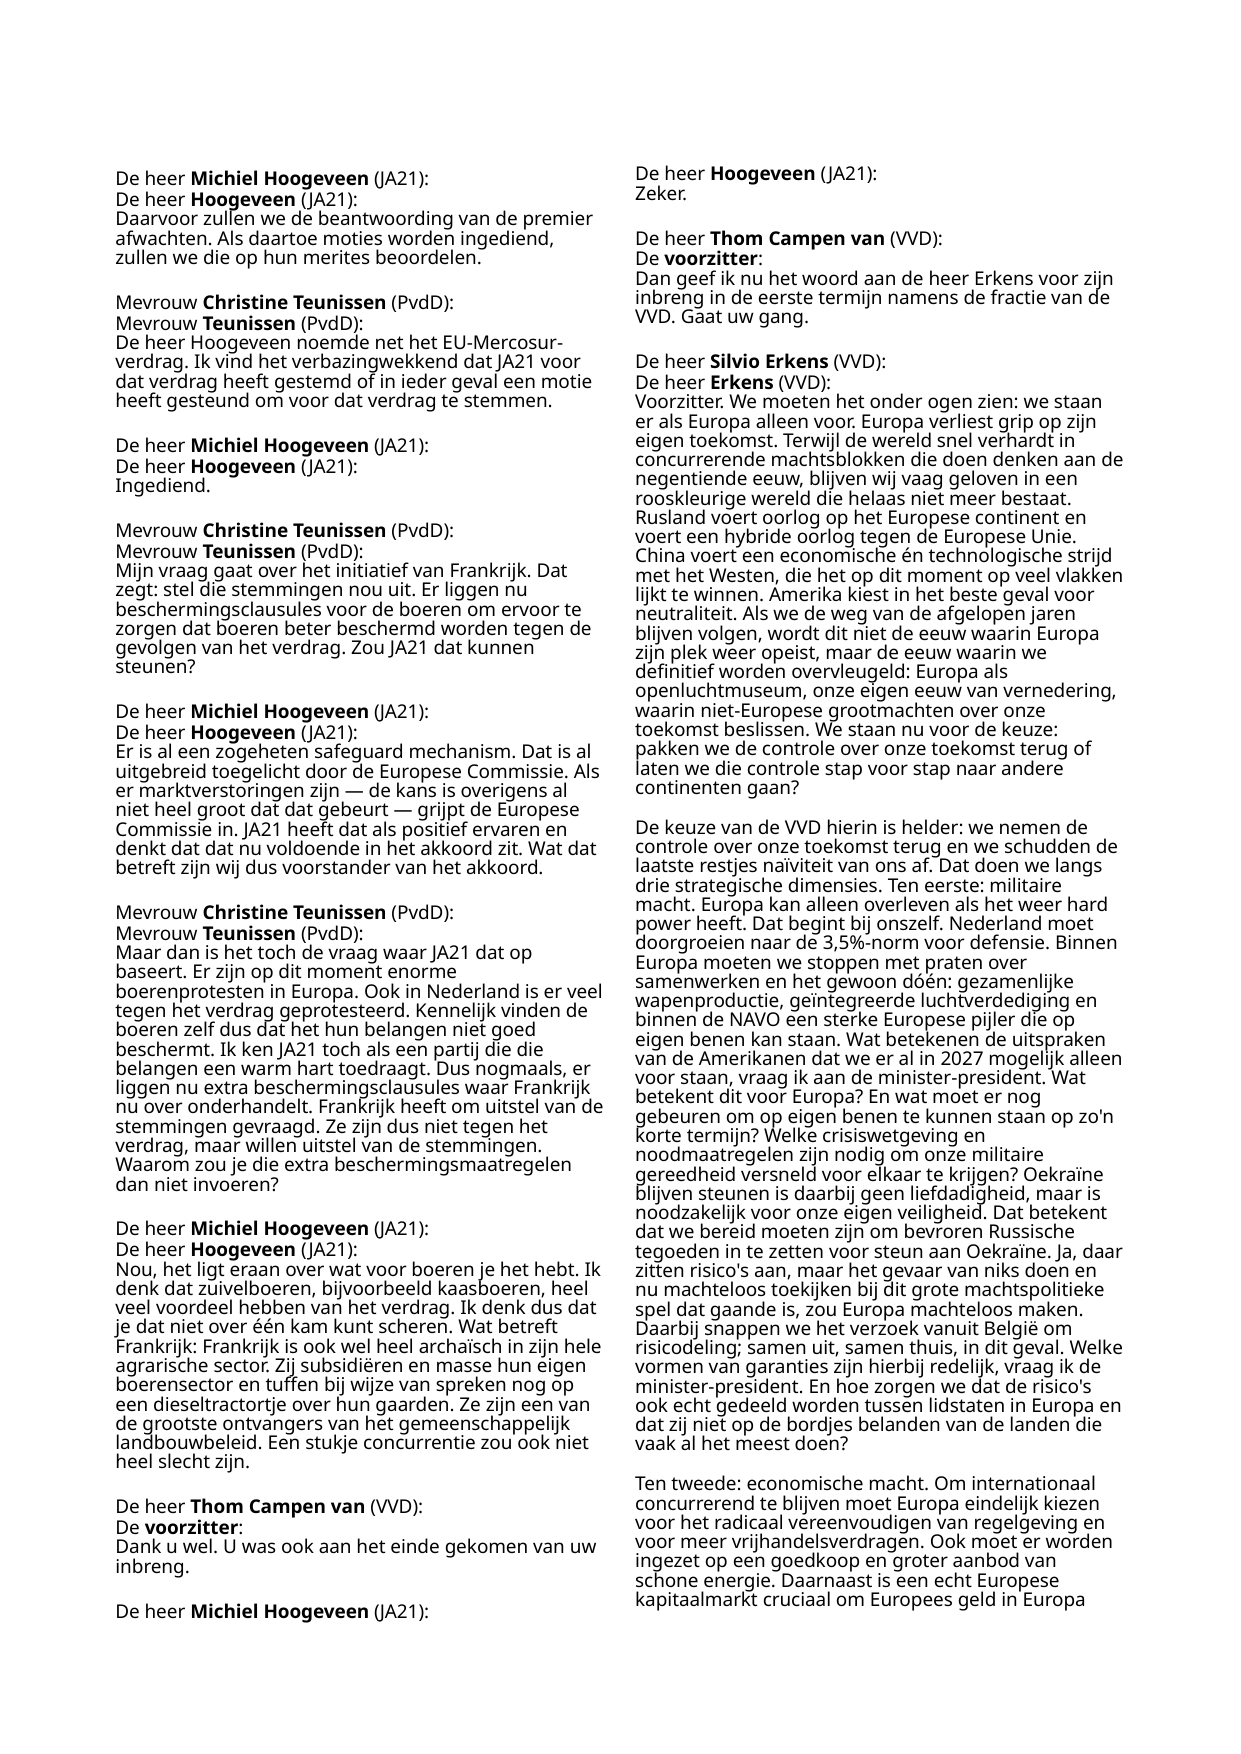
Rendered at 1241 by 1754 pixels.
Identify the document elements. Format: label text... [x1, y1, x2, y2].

text Zeker. [635, 184, 1125, 204]
text De heer Hoogeveen (JA21): [115, 458, 605, 477]
text De heer Michiel Hoogeveen (JA21): [115, 698, 605, 724]
text Voorzitter. We moeten het onder ogen zien: we staan er als Europa alleen voor. Europa verliest grip op zijn eigen toekomst. Terwijl de wereld snel verhardt in concurrerende machtsblokken die doen denken aan de negentiende eeuw, blijven wij vaag geloven in een rooskleurige wereld die helaas niet meer bestaat. Rusland voert oorlog op het Europese continent en voert een hybride oorlog tegen de Europese Unie. China voert een economische én technologische strijd met het Westen, die het op dit moment op veel vlakken lijkt te winnen. Amerika kiest in het beste geval voor neutraliteit. Als we de weg van de afgelopen jaren blijven volgen, wordt dit niet de eeuw waarin Europa zijn plek weer opeist, maar de eeuw waarin we definitief worden overvleugeld: Europa als openluchtmuseum, onze eigen eeuw van vernedering, waarin niet-Europese grootmachten over onze toekomst beslissen. We staan nu voor de keuze: pakken we de controle over onze toekomst terug of laten we die controle stap voor stap naar andere continenten gaan? [635, 393, 1125, 798]
text De heer Hoogeveen (JA21): [635, 165, 1125, 184]
text De heer Thom Campen van (VVD): [635, 225, 1125, 250]
text Mevrouw Christine Teunissen (PvdD): [115, 899, 605, 925]
text De heer Michiel Hoogeveen (JA21): [115, 1216, 605, 1241]
text Mevrouw Teunissen (PvdD): [115, 315, 605, 334]
text De heer Michiel Hoogeveen (JA21): [115, 432, 605, 458]
text Mijn vraag gaat over het initiatief van Frankrijk. Dat zegt: stel die stemmingen nou uit. Er liggen nu beschermingsclausules voor de boeren om ervoor te zorgen dat boeren beter beschermd worden tegen de gevolgen van het verdrag. Zou JA21 dat kunnen steunen? [115, 562, 605, 678]
text De voorzitter: [115, 1519, 605, 1538]
text De heer Hoogeveen (JA21): [115, 191, 605, 210]
text De voorzitter: [635, 250, 1125, 270]
text De heer Michiel Hoogeveen (JA21): [115, 165, 605, 191]
text Mevrouw Christine Teunissen (PvdD): [115, 289, 605, 315]
text Maar dan is het toch de vraag waar JA21 dat op baseert. Er zijn op dit moment enorme boerenprotesten in Europa. Ook in Nederland is er veel tegen het verdrag geprotesteerd. Kennelijk vinden de boeren zelf dus dat het hun belangen niet goed beschermt. Ik ken JA21 toch als een partij die die belangen een warm hart toedraagt. Dus nogmaals, er liggen nu extra beschermingsclausules waar Frankrijk nu over onderhandelt. Frankrijk heeft om uitstel van de stemmingen gevraagd. Ze zijn dus niet tegen het verdrag, maar willen uitstel van de stemmingen. Waarom zou je die extra beschermingsmaatregelen dan niet invoeren? [115, 944, 605, 1195]
text De heer Hoogeveen noemde net het EU-Mercosur-verdrag. Ik vind het verbazingwekkend dat JA21 voor dat verdrag heeft gestemd of in ieder geval een motie heeft gesteund om voor dat verdrag te stemmen. [115, 334, 605, 411]
text De heer Thom Campen van (VVD): [115, 1493, 605, 1519]
text Er is al een zogeheten safeguard mechanism. Dat is al uitgebreid toegelicht door de Europese Commissie. Als er marktverstoringen zijn — de kans is overigens al niet heel groot dat dat gebeurt — grijpt de Europese Commissie in. JA21 heeft dat als positief ervaren en denkt dat dat nu voldoende in het akkoord zit. Wat dat betreft zijn wij dus voorstander van het akkoord. [115, 743, 605, 878]
text Mevrouw Teunissen (PvdD): [115, 543, 605, 562]
text Mevrouw Christine Teunissen (PvdD): [115, 517, 605, 543]
text De heer Erkens (VVD): [635, 374, 1125, 393]
text Dan geef ik nu het woord aan de heer Erkens voor zijn inbreng in de eerste termijn namens de fractie van de VVD. Gaat uw gang. [635, 270, 1125, 327]
text Ten tweede: economische macht. Om internationaal concurrerend te blijven moet Europa eindelijk kiezen voor het radicaal vereenvoudigen van regelgeving en voor meer vrijhandelsverdragen. Ook moet er worden ingezet op een goedkoop en groter aanbod van schone energie. Daarnaast is een echt Europese kapitaalmarkt cruciaal om Europees geld in Europa [635, 1475, 1125, 1610]
text De keuze van de VVD hierin is helder: we nemen de controle over onze toekomst terug en we schudden de laatste restjes naïviteit van ons af. Dat doen we langs drie strategische dimensies. Ten eerste: militaire macht. Europa kan alleen overleven als het weer hard power heeft. Dat begint bij onszelf. Nederland moet doorgroeien naar de 3,5%-norm voor defensie. Binnen Europa moeten we stoppen met praten over samenwerken en het gewoon dóén: gezamenlijke wapenproductie, geïntegreerde luchtverdediging en binnen de NAVO een sterke Europese pijler die op eigen benen kan staan. Wat betekenen de uitspraken van de Amerikanen dat we er al in 2027 mogelijk alleen voor staan, vraag ik aan de minister-president. Wat betekent dit voor Europa? En wat moet er nog gebeuren om op eigen benen te kunnen staan op zo'n korte termijn? Welke crisiswetgeving en noodmaatregelen zijn nodig om onze militaire gereedheid versneld voor elkaar te krijgen? Oekraïne blijven steunen is daarbij geen liefdadigheid, maar is noodzakelijk voor onze eigen veiligheid. Dat betekent dat we bereid moeten zijn om bevroren Russische tegoeden in te zetten voor steun aan Oekraïne. Ja, daar zitten risico's aan, maar het gevaar van niks doen en nu machteloos toekijken bij dit grote machtspolitieke spel dat gaande is, zou Europa machteloos maken. Daarbij snappen we het verzoek vanuit België om risicodeling; samen uit, samen thuis, in dit geval. Welke vormen van garanties zijn hierbij redelijk, vraag ik de minister-president. En hoe zorgen we dat de risico's ook echt gedeeld worden tussen lidstaten in Europa en dat zij niet op de bordjes belanden van de landen die vaak al het meest doen? [635, 819, 1125, 1455]
text Daarvoor zullen we de beantwoording van de premier afwachten. Als daartoe moties worden ingediend, zullen we die op hun merites beoordelen. [115, 210, 605, 268]
text De heer Michiel Hoogeveen (JA21): [115, 1598, 605, 1623]
text De heer Hoogeveen (JA21): [115, 1241, 605, 1261]
text Nou, het ligt eraan over wat voor boeren je het hebt. Ik denk dat zuivelboeren, bijvoorbeeld kaasboeren, heel veel voordeel hebben van het verdrag. Ik denk dus dat je dat niet over één kam kunt scheren. Wat betreft Frankrijk: Frankrijk is ook wel heel archaïsch in zijn hele agrarische sector. Zij subsidiëren en masse hun eigen boerensector en tuffen bij wijze van spreken nog op een dieseltractortje over hun gaarden. Ze zijn een van de grootste ontvangers van het gemeenschappelijk landbouwbeleid. Een stukje concurrentie zou ook niet heel slecht zijn. [115, 1261, 605, 1473]
text De heer Hoogeveen (JA21): [115, 724, 605, 743]
text De heer Silvio Erkens (VVD): [635, 348, 1125, 374]
text Mevrouw Teunissen (PvdD): [115, 925, 605, 944]
text Dank u wel. U was ook aan het einde gekomen van uw inbreng. [115, 1538, 605, 1577]
text Ingediend. [115, 477, 605, 496]
